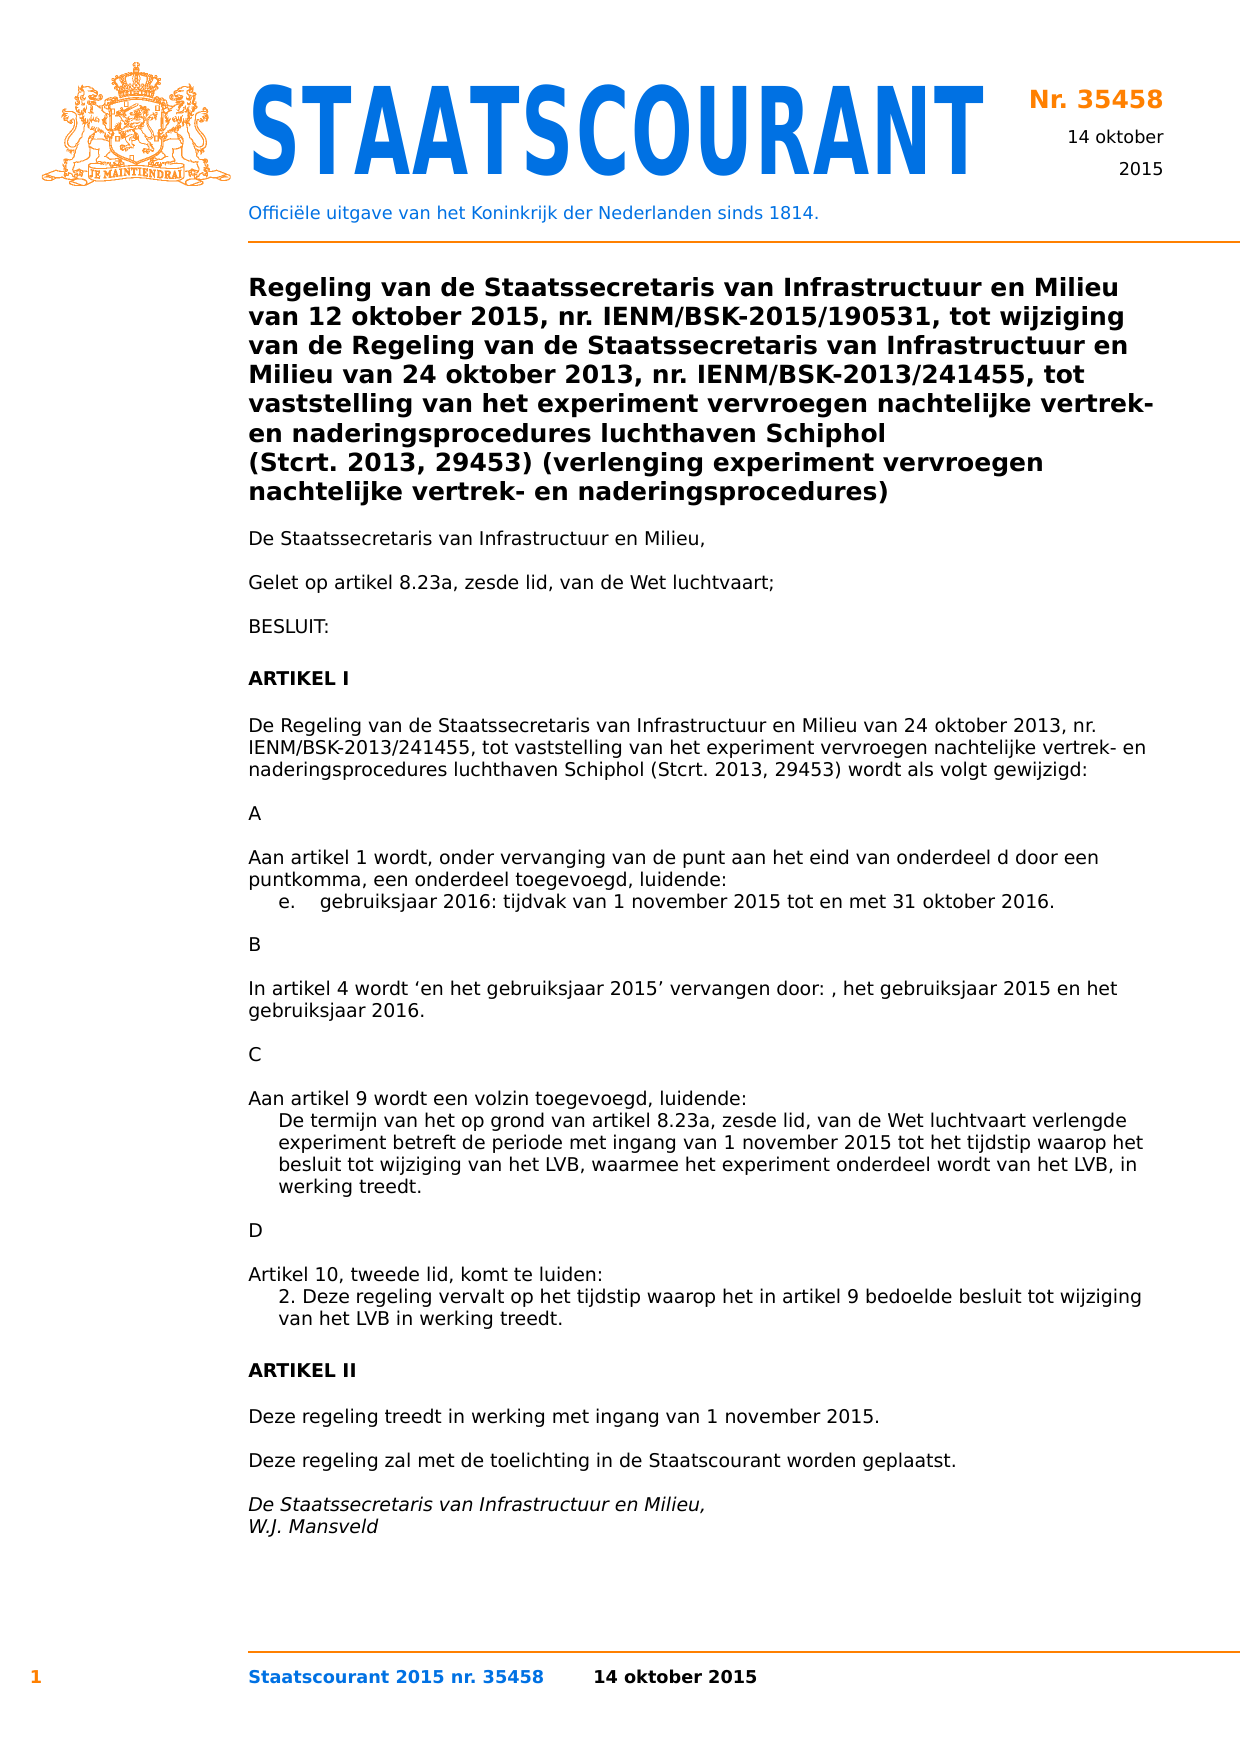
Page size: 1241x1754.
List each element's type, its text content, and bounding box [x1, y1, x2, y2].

table_header Nr. 35458 [998, 62, 1240, 121]
table_cell 2015 [998, 153, 1240, 203]
text B [248, 934, 1163, 956]
text Aan artikel 1 wordt, onder vervanging van de punt aan het eind van onderdeel d door een puntkomma, een onderdeel toegevoegd, luidende: [248, 847, 1163, 891]
table_header [25, 62, 248, 241]
table_header STAATSCOURANT [248, 62, 998, 203]
text Gelet op artikel 8.23a, zesde lid, van de Wet luchtvaart; [248, 572, 1163, 594]
picture [41, 62, 231, 186]
subtitle Regeling van de Staatssecretaris van Infrastructuur en Milieu van 12 oktober 2015, nr. IENM/BSK-2015/190531, tot wijziging van de Regeling van de Staatssecretaris van Infrastructuur en Milieu van 24 oktober 2013, nr. IENM/BSK-2013/241455, tot vaststelling van het experiment vervroegen nachtelijke vertrek- en naderingsprocedures luchthaven Schiphol (Stcrt. 2013, 29453) (verlenging experiment vervroegen nachtelijke vertrek- en naderingsprocedures) [248, 273, 1163, 506]
text Artikel 10, tweede lid, komt te luiden: [248, 1263, 1163, 1286]
text BESLUIT: [248, 616, 1163, 638]
subtitle ARTIKEL II [248, 1359, 1163, 1381]
text In artikel 4 wordt ‘en het gebruiksjaar 2015’ vervangen door: , het gebruiksjaar 2015 en het gebruiksjaar 2016. [248, 978, 1163, 1022]
subtitle ARTIKEL I [248, 668, 1163, 690]
text D [248, 1220, 1163, 1242]
text De Staatssecretaris van Infrastructuur en Milieu, W.J. Mansveld [248, 1494, 1163, 1538]
table_cell 14 oktober [998, 121, 1240, 153]
text De Regeling van de Staatssecretaris van Infrastructuur en Milieu van 24 oktober 2013, nr. IENM/BSK-2013/241455, tot vaststelling van het experiment vervroegen nachtelijke vertrek- en naderingsprocedures luchthaven Schiphol (Stcrt. 2013, 29453) wordt als volgt gewijzigd: [248, 715, 1163, 781]
text 2. Deze regeling vervalt op het tijdstip waarop het in artikel 9 bedoelde besluit tot wijziging van het LVB in werking treedt. [278, 1286, 1163, 1329]
text A [248, 803, 1163, 825]
text Deze regeling zal met de toelichting in de Staatscourant worden geplaatst. [248, 1450, 1163, 1472]
text De Staatssecretaris van Infrastructuur en Milieu, [248, 528, 1163, 550]
text Aan artikel 9 wordt een volzin toegevoegd, luidende: [248, 1088, 1163, 1110]
text Deze regeling treedt in werking met ingang van 1 november 2015. [248, 1406, 1163, 1428]
text e. gebruiksjaar 2016: tijdvak van 1 november 2015 tot en met 31 oktober 2016. [278, 891, 1163, 912]
text C [248, 1044, 1163, 1066]
text De termijn van het op grond van artikel 8.23a, zesde lid, van de Wet luchtvaart verlengde experiment betreft de periode met ingang van 1 november 2015 tot het tijdstip waarop het besluit tot wijziging van het LVB, waarmee het experiment onderdeel wordt van het LVB, in werking treedt. [278, 1110, 1163, 1198]
table_cell Officiële uitgave van het Koninkrijk der Nederlanden sinds 1814. [248, 203, 1240, 241]
